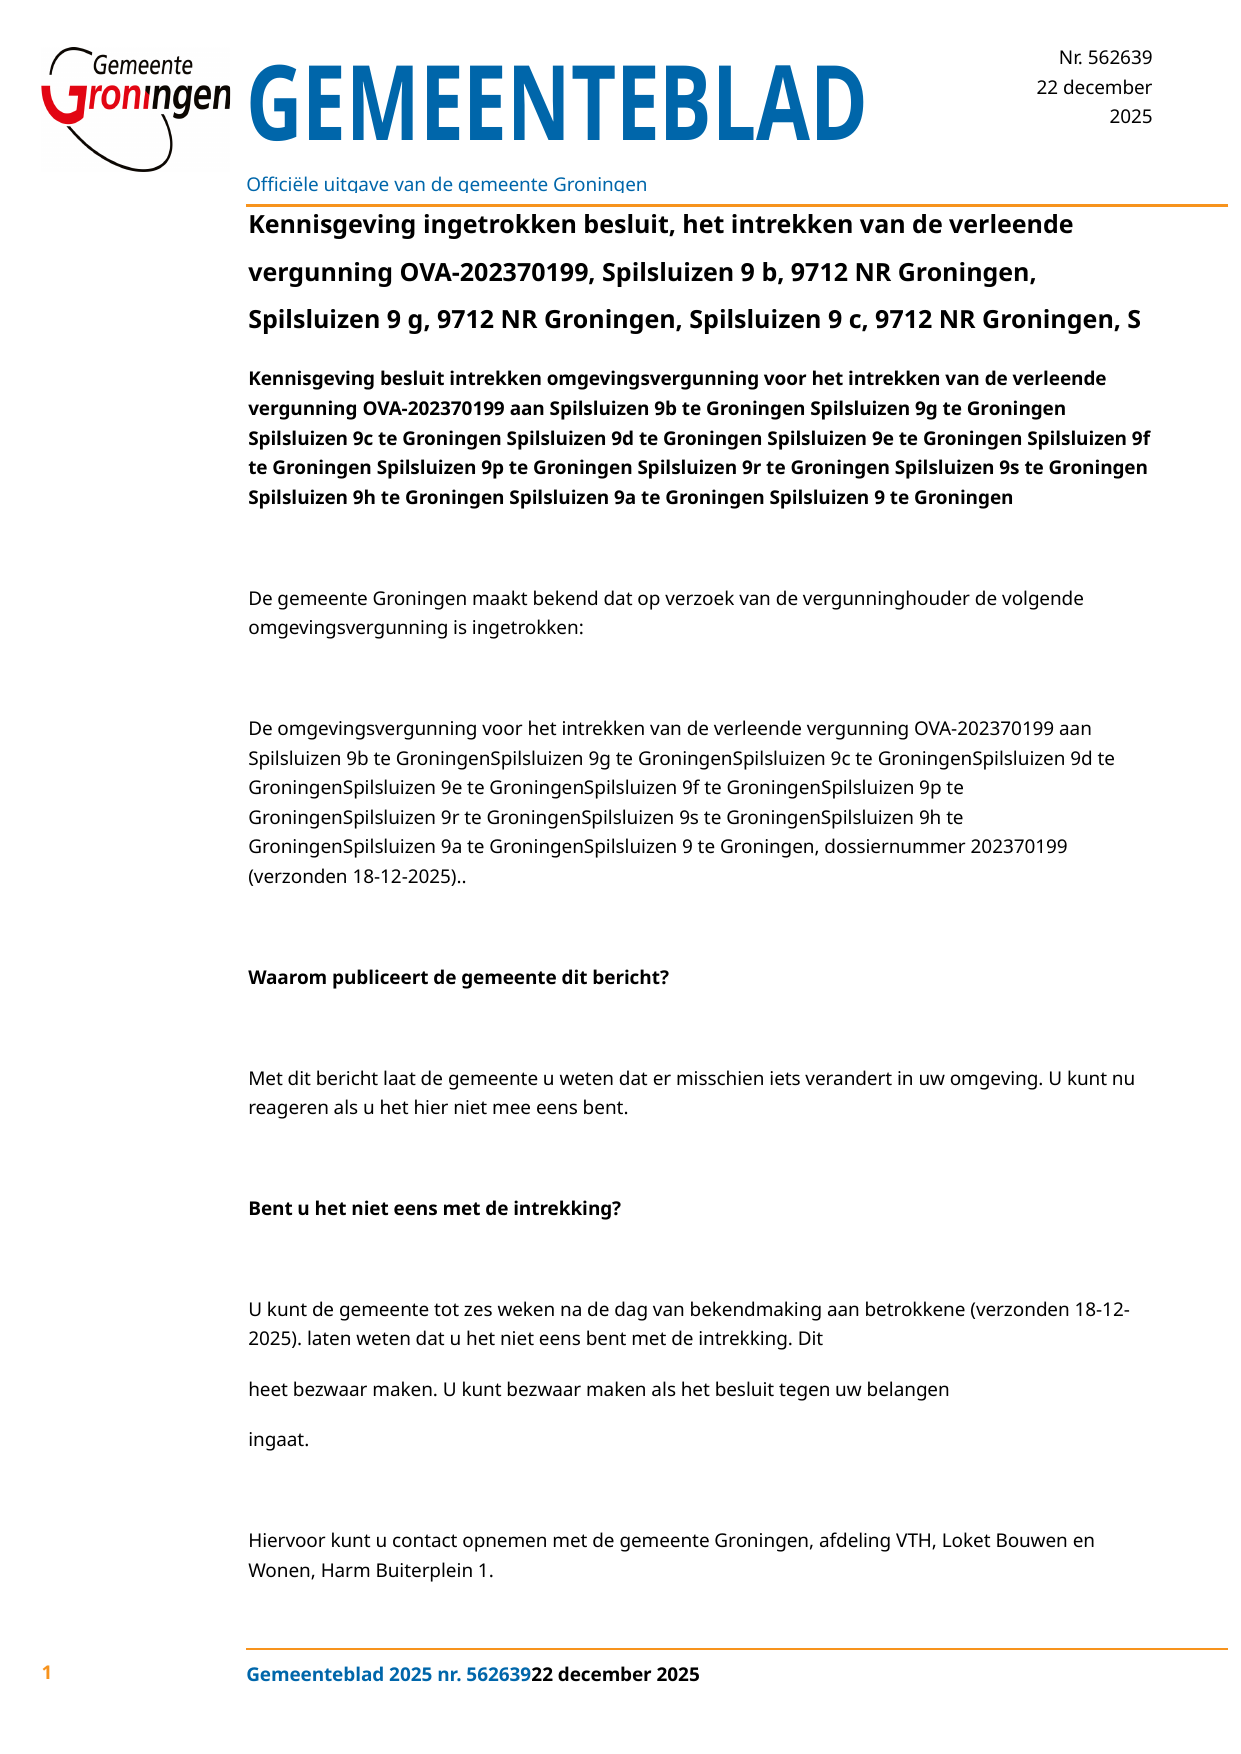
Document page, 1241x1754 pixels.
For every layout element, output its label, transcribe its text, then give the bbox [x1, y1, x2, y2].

text De omgevingsvergunning voor het intrekken van de verleende vergunning OVA-202370199 aan Spilsluizen 9b te GroningenSpilsluizen 9g te GroningenSpilsluizen 9c te GroningenSpilsluizen 9d te GroningenSpilsluizen 9e te GroningenSpilsluizen 9f te GroningenSpilsluizen 9p te GroningenSpilsluizen 9r te GroningenSpilsluizen 9s te GroningenSpilsluizen 9h te GroningenSpilsluizen 9a te GroningenSpilsluizen 9 te Groningen, dossiernummer 202370199 (verzonden 18-12-2025).. [248, 715, 1152, 889]
text Met dit bericht laat de gemeente u weten dat er misschien iets verandert in uw omgeving. U kunt nu reageren als u het hier niet mee eens bent. [248, 1065, 1152, 1120]
text Waarom publiceert de gemeente dit bericht? [248, 964, 1152, 989]
text Hiervoor kunt u contact opnemen met de gemeente Groningen, afdeling VTH, Loket Bouwen en Wonen, Harm Buiterplein 1. [248, 1527, 1152, 1582]
text ingaat. [248, 1426, 1152, 1452]
text De gemeente Groningen maakt bekend dat op verzoek van de vergunninghouder de volgende omgevingsvergunning is ingetrokken: [248, 585, 1152, 640]
text Kennisgeving besluit intrekken omgevingsvergunning voor het intrekken van de verleende vergunning OVA-202370199 aan Spilsluizen 9b te Groningen Spilsluizen 9g te Groningen Spilsluizen 9c te Groningen Spilsluizen 9d te Groningen Spilsluizen 9e te Groningen Spilsluizen 9f te Groningen Spilsluizen 9p te Groningen Spilsluizen 9r te Groningen Spilsluizen 9s te Groningen Spilsluizen 9h te Groningen Spilsluizen 9a te Groningen Spilsluizen 9 te Groningen [248, 366, 1152, 509]
text heet bezwaar maken. U kunt bezwaar maken als het besluit tegen uw belangen [248, 1376, 1152, 1402]
text U kunt de gemeente tot zes weken na de dag van bekendmaking aan betrokkene (verzonden 18-12-2025). laten weten dat u het niet eens bent met de intrekking. Dit [248, 1296, 1152, 1351]
text Kennisgeving ingetrokken besluit, het intrekken van de verleende vergunning OVA-202370199, Spilsluizen 9 b, 9712 NR Groningen, Spilsluizen 9 g, 9712 NR Groningen, Spilsluizen 9 c, 9712 NR Groningen, S [248, 207, 1152, 336]
text Bent u het niet eens met de intrekking? [248, 1195, 1152, 1221]
picture [41, 47, 231, 172]
